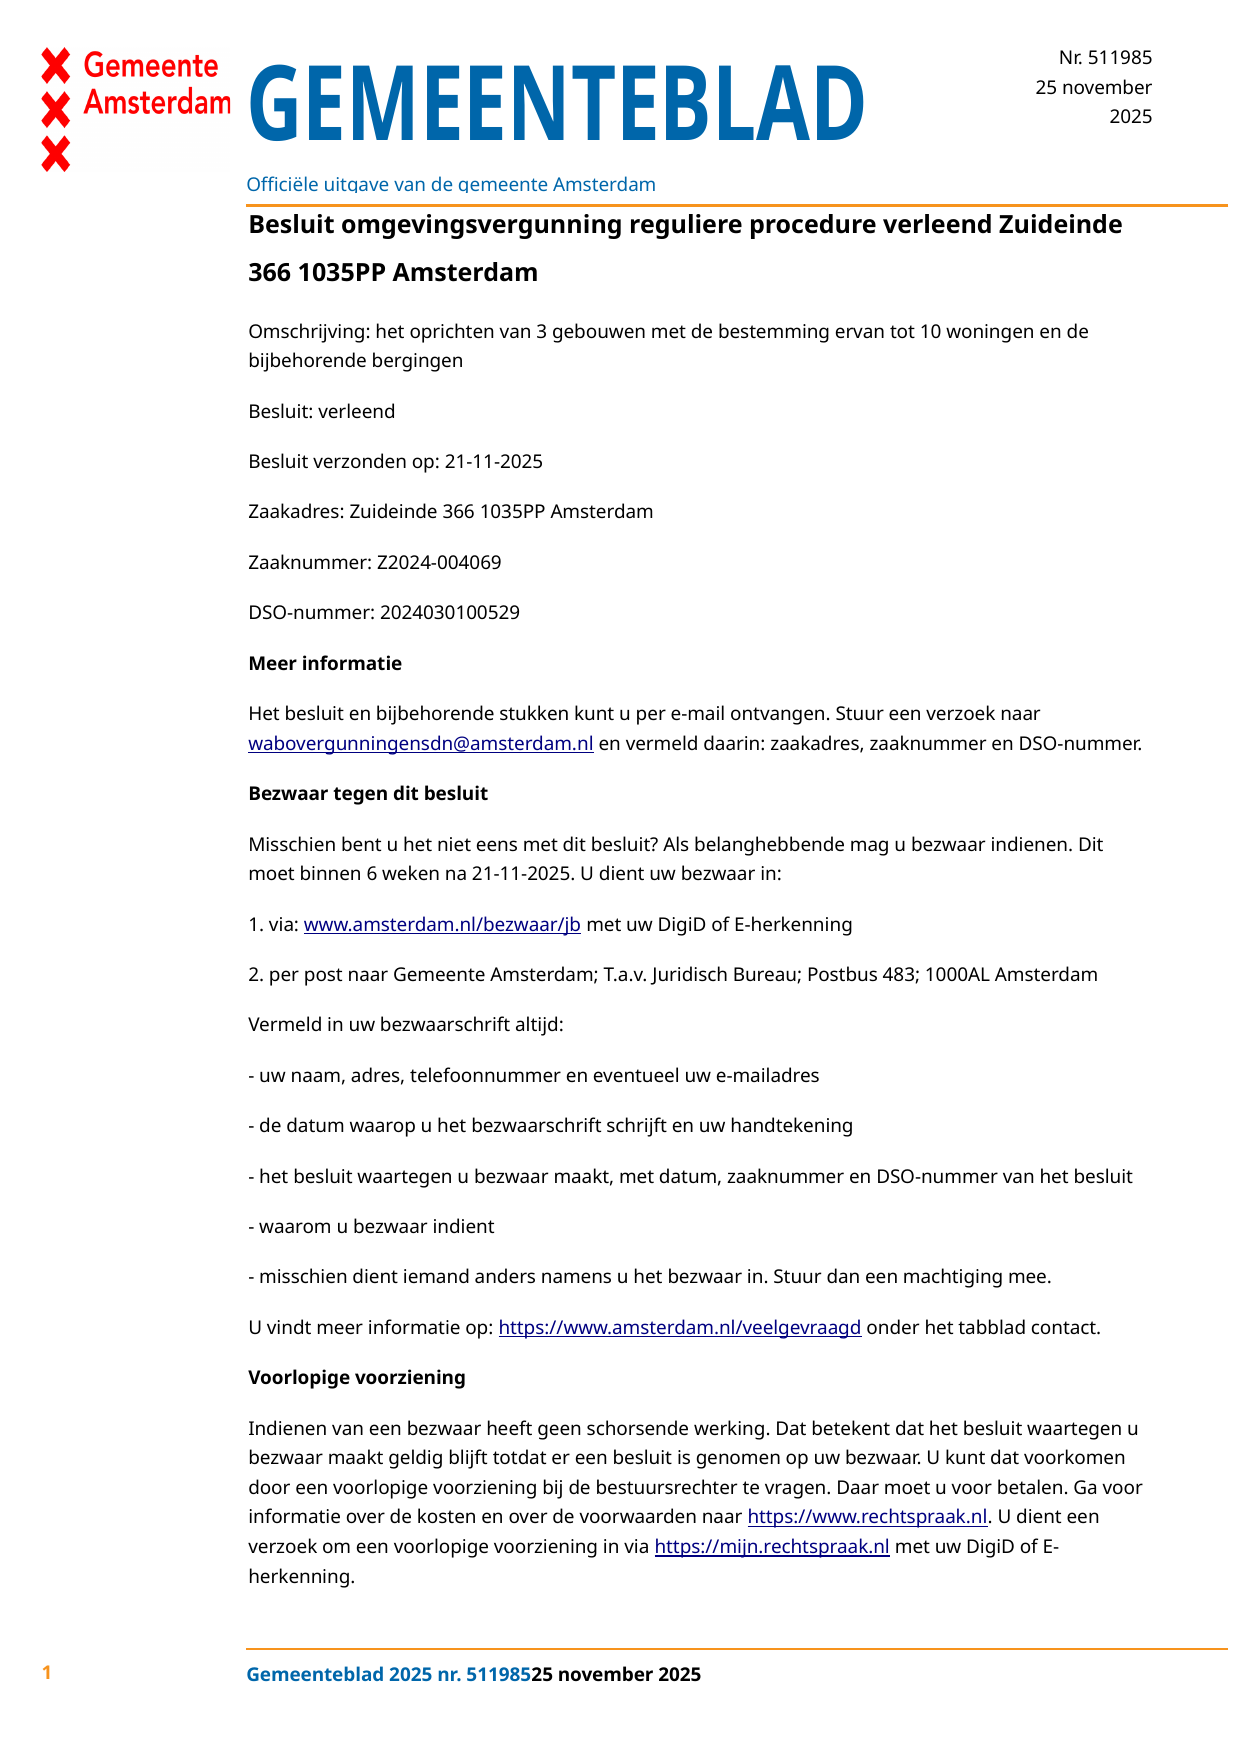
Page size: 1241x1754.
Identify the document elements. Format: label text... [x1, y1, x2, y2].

text Bezwaar tegen dit besluit [248, 780, 1152, 806]
text Besluit omgevingsvergunning reguliere procedure verleend Zuideinde 366 1035PP Amsterdam [248, 207, 1152, 288]
text - het besluit waartegen u bezwaar maakt, met datum, zaaknummer en DSO-nummer van het besluit [248, 1163, 1152, 1189]
text Indienen van een bezwaar heeft geen schorsende werking. Dat betekent dat het besluit waartegen u bezwaar maakt geldig blijft totdat er een besluit is genomen op uw bezwaar. U kunt dat voorkomen door een voorlopige voorziening bij de bestuursrechter te vragen. Daar moet u voor betalen. Ga voor informatie over de kosten en over de voorwaarden naar https://www.rechtspraak.nl. U dient een verzoek om een voorlopige voorziening in via https://mijn.rechtspraak.nl met uw DigiD of E-herkenning. [248, 1415, 1152, 1589]
text U vindt meer informatie op: https://www.amsterdam.nl/veelgevraagd onder het tabblad contact. [248, 1314, 1152, 1340]
text - uw naam, adres, telefoonnummer en eventueel uw e-mailadres [248, 1062, 1152, 1088]
text - misschien dient iemand anders namens u het bezwaar in. Stuur dan een machtiging mee. [248, 1264, 1152, 1289]
text Zaakadres: Zuideinde 366 1035PP Amsterdam [248, 499, 1152, 524]
text Meer informatie [248, 650, 1152, 676]
text Het besluit en bijbehorende stukken kunt u per e-mail ontvangen. Stuur een verzoek naar wabovergunningensdn@amsterdam.nl en vermeld daarin: zaakadres, zaaknummer en DSO-nummer. [248, 700, 1152, 756]
text Vermeld in uw bezwaarschrift altijd: [248, 1012, 1152, 1037]
text Besluit verzonden op: 21-11-2025 [248, 448, 1152, 474]
text DSO-nummer: 2024030100529 [248, 599, 1152, 625]
text Voorlopige voorziening [248, 1364, 1152, 1390]
text 1. via: www.amsterdam.nl/bezwaar/jb met uw DigiD of E-herkenning [248, 911, 1152, 937]
text 2. per post naar Gemeente Amsterdam; T.a.v. Juridisch Bureau; Postbus 483; 1000AL Amsterdam [248, 961, 1152, 987]
picture [41, 47, 231, 172]
text - waarom u bezwaar indient [248, 1213, 1152, 1239]
text Misschien bent u het niet eens met dit besluit? Als belanghebbende mag u bezwaar indienen. Dit moet binnen 6 weken na 21-11-2025. U dient uw bezwaar in: [248, 831, 1152, 886]
text Zaaknummer: Z2024-004069 [248, 549, 1152, 575]
text Omschrijving: het oprichten van 3 gebouwen met de bestemming ervan tot 10 woningen en de bijbehorende bergingen [248, 318, 1152, 373]
text Besluit: verleend [248, 398, 1152, 424]
text - de datum waarop u het bezwaarschrift schrijft en uw handtekening [248, 1112, 1152, 1138]
